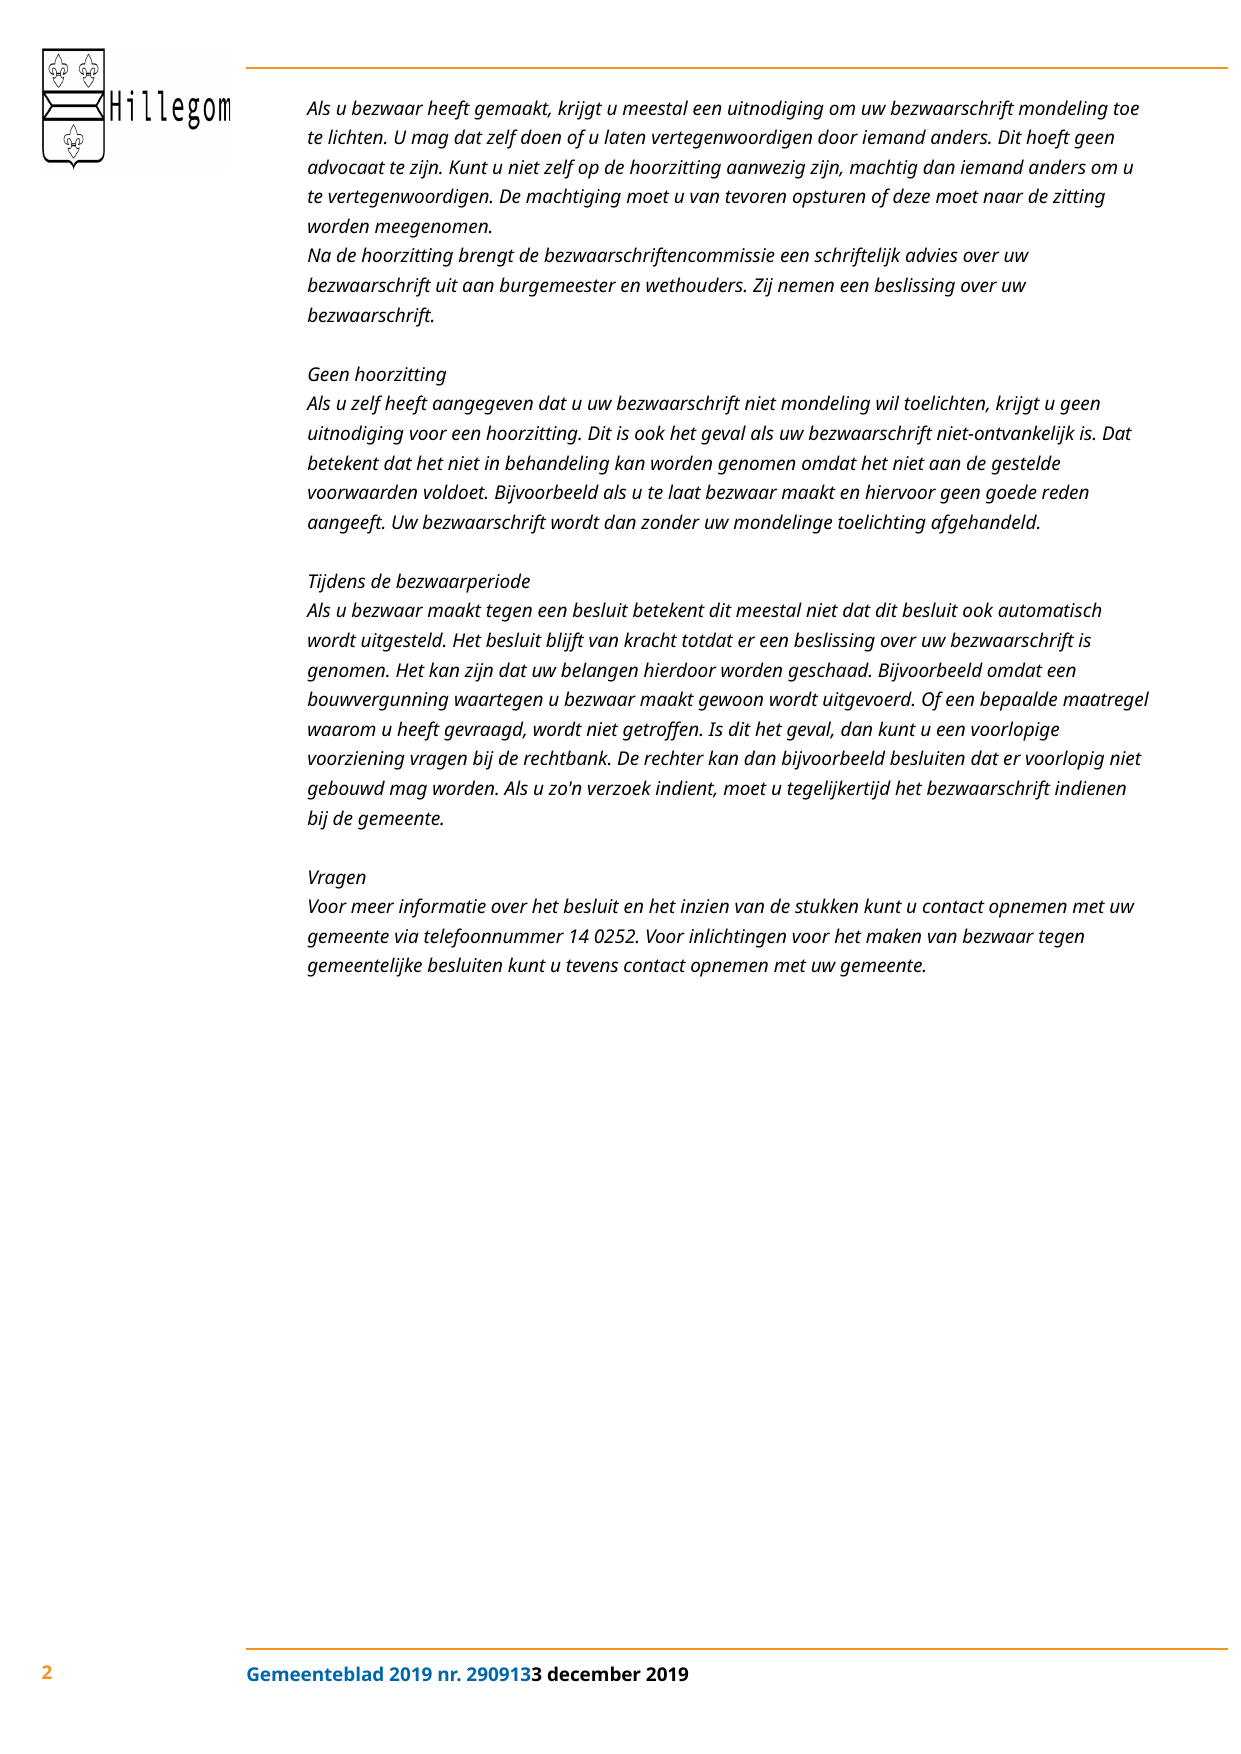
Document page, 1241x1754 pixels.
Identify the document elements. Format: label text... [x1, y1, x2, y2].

picture [41, 47, 231, 172]
list Geen hoorzitting [248, 361, 1152, 387]
list Als u zelf heeft aangegeven dat u uw bezwaarschrift niet mondeling wil toelichten, krijgt u geen uitnodiging voor een hoorzitting. Dit is ook het geval als uw bezwaarschrift niet-ontvankelijk is. Dat betekent dat het niet in behandeling kan worden genomen omdat het niet aan de gestelde voorwaarden voldoet. Bijvoorbeeld als u te laat bezwaar maakt en hiervoor geen goede reden aangeeft. Uw bezwaarschrift wordt dan zonder uw mondelinge toelichting afgehandeld. [248, 391, 1152, 535]
list Als u bezwaar maakt tegen een besluit betekent dit meestal niet dat dit besluit ook automatisch wordt uitgesteld. Het besluit blijft van kracht totdat er een beslissing over uw bezwaarschrift is genomen. Het kan zijn dat uw belangen hierdoor worden geschaad. Bijvoorbeeld omdat een bouwvergunning waartegen u bezwaar maakt gewoon wordt uitgevoerd. Of een bepaalde maatregel waarom u heeft gevraagd, wordt niet getroffen. Is dit het geval, dan kunt u een voorlopige voorziening vragen bij de rechtbank. De rechter kan dan bijvoorbeeld besluiten dat er voorlopig niet gebouwd mag worden. Als u zo'n verzoek indient, moet u tegelijkertijd het bezwaarschrift indienen bij de gemeente. [248, 598, 1152, 831]
list Tijdens de bezwaarperiode [248, 568, 1152, 594]
list Als u bezwaar heeft gemaakt, krijgt u meestal een uitnodiging om uw bezwaarschrift mondeling toe te lichten. U mag dat zelf doen of u laten vertegenwoordigen door iemand anders. Dit hoeft geen advocaat te zijn. Kunt u niet zelf op de hoorzitting aanwezig zijn, machtig dan iemand anders om u te vertegenwoordigen. De machtiging moet u van tevoren opsturen of deze moet naar de zitting worden meegenomen. [248, 95, 1152, 239]
list Voor meer informatie over het besluit en het inzien van de stukken kunt u contact opnemen met uw gemeente via telefoonnummer 14 0252. Voor inlichtingen voor het maken van bezwaar tegen gemeentelijke besluiten kunt u tevens contact opnemen met uw gemeente. [248, 893, 1152, 978]
list Vragen [248, 864, 1152, 890]
list Na de hoorzitting brengt de bezwaarschriftencommissie een schriftelijk advies over uw bezwaarschrift uit aan burgemeester en wethouders. Zij nemen een beslissing over uw bezwaarschrift. [248, 243, 1152, 328]
